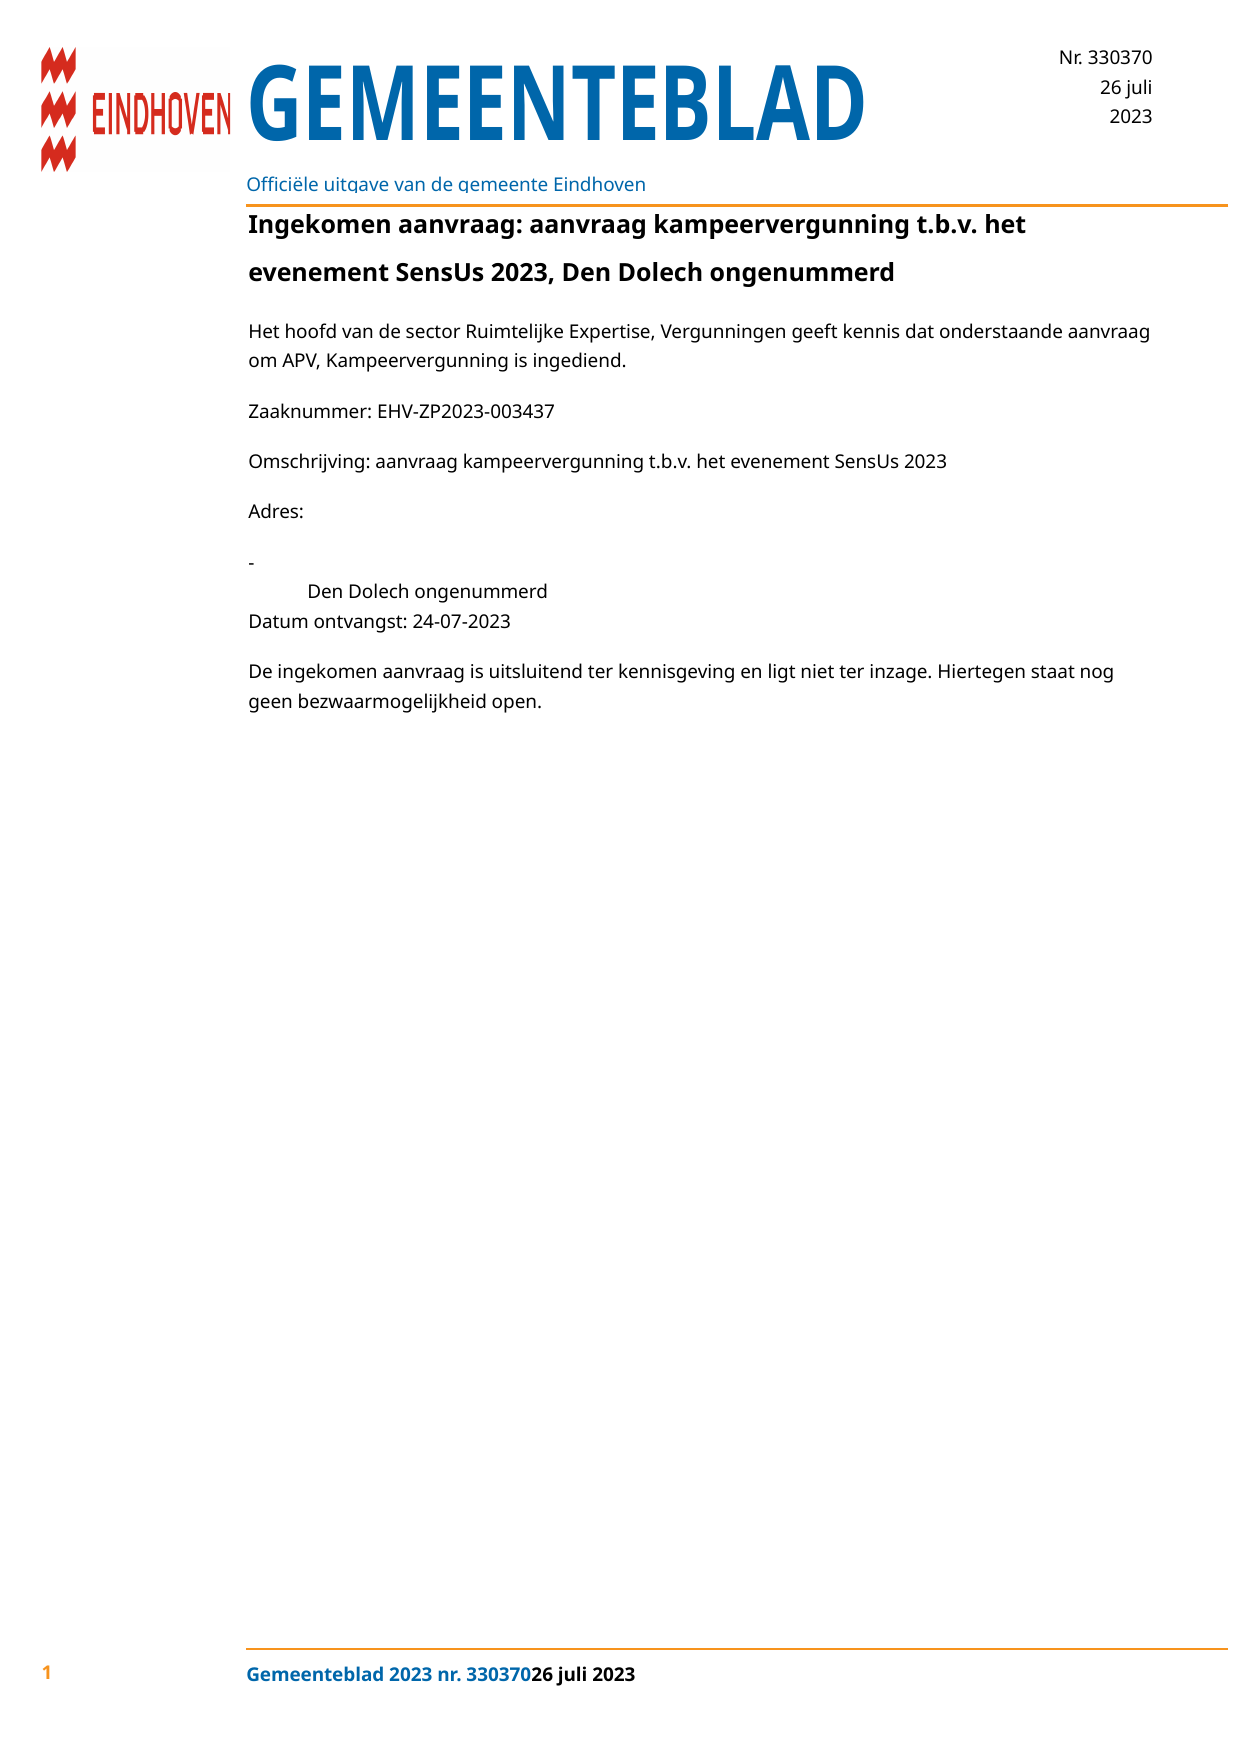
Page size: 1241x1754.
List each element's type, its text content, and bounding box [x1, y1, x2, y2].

text Datum ontvangst: 24-07-2023 [248, 608, 1152, 634]
text De ingekomen aanvraag is uitsluitend ter kennisgeving en ligt niet ter inzage. Hiertegen staat nog geen bezwaarmogelijkheid open. [248, 659, 1152, 714]
text Omschrijving: aanvraag kampeervergunning t.b.v. het evenement SensUs 2023 [248, 448, 1152, 474]
text Zaaknummer: EHV-ZP2023-003437 [248, 398, 1152, 424]
list Den Dolech ongenummerd [248, 579, 1152, 604]
text Het hoofd van de sector Ruimtelijke Expertise, Vergunningen geeft kennis dat onderstaande aanvraag om APV, Kampeervergunning is ingediend. [248, 318, 1152, 373]
picture [41, 47, 231, 172]
text Adres: [248, 499, 1152, 524]
text Ingekomen aanvraag: aanvraag kampeervergunning t.b.v. het evenement SensUs 2023, Den Dolech ongenummerd [248, 207, 1152, 288]
